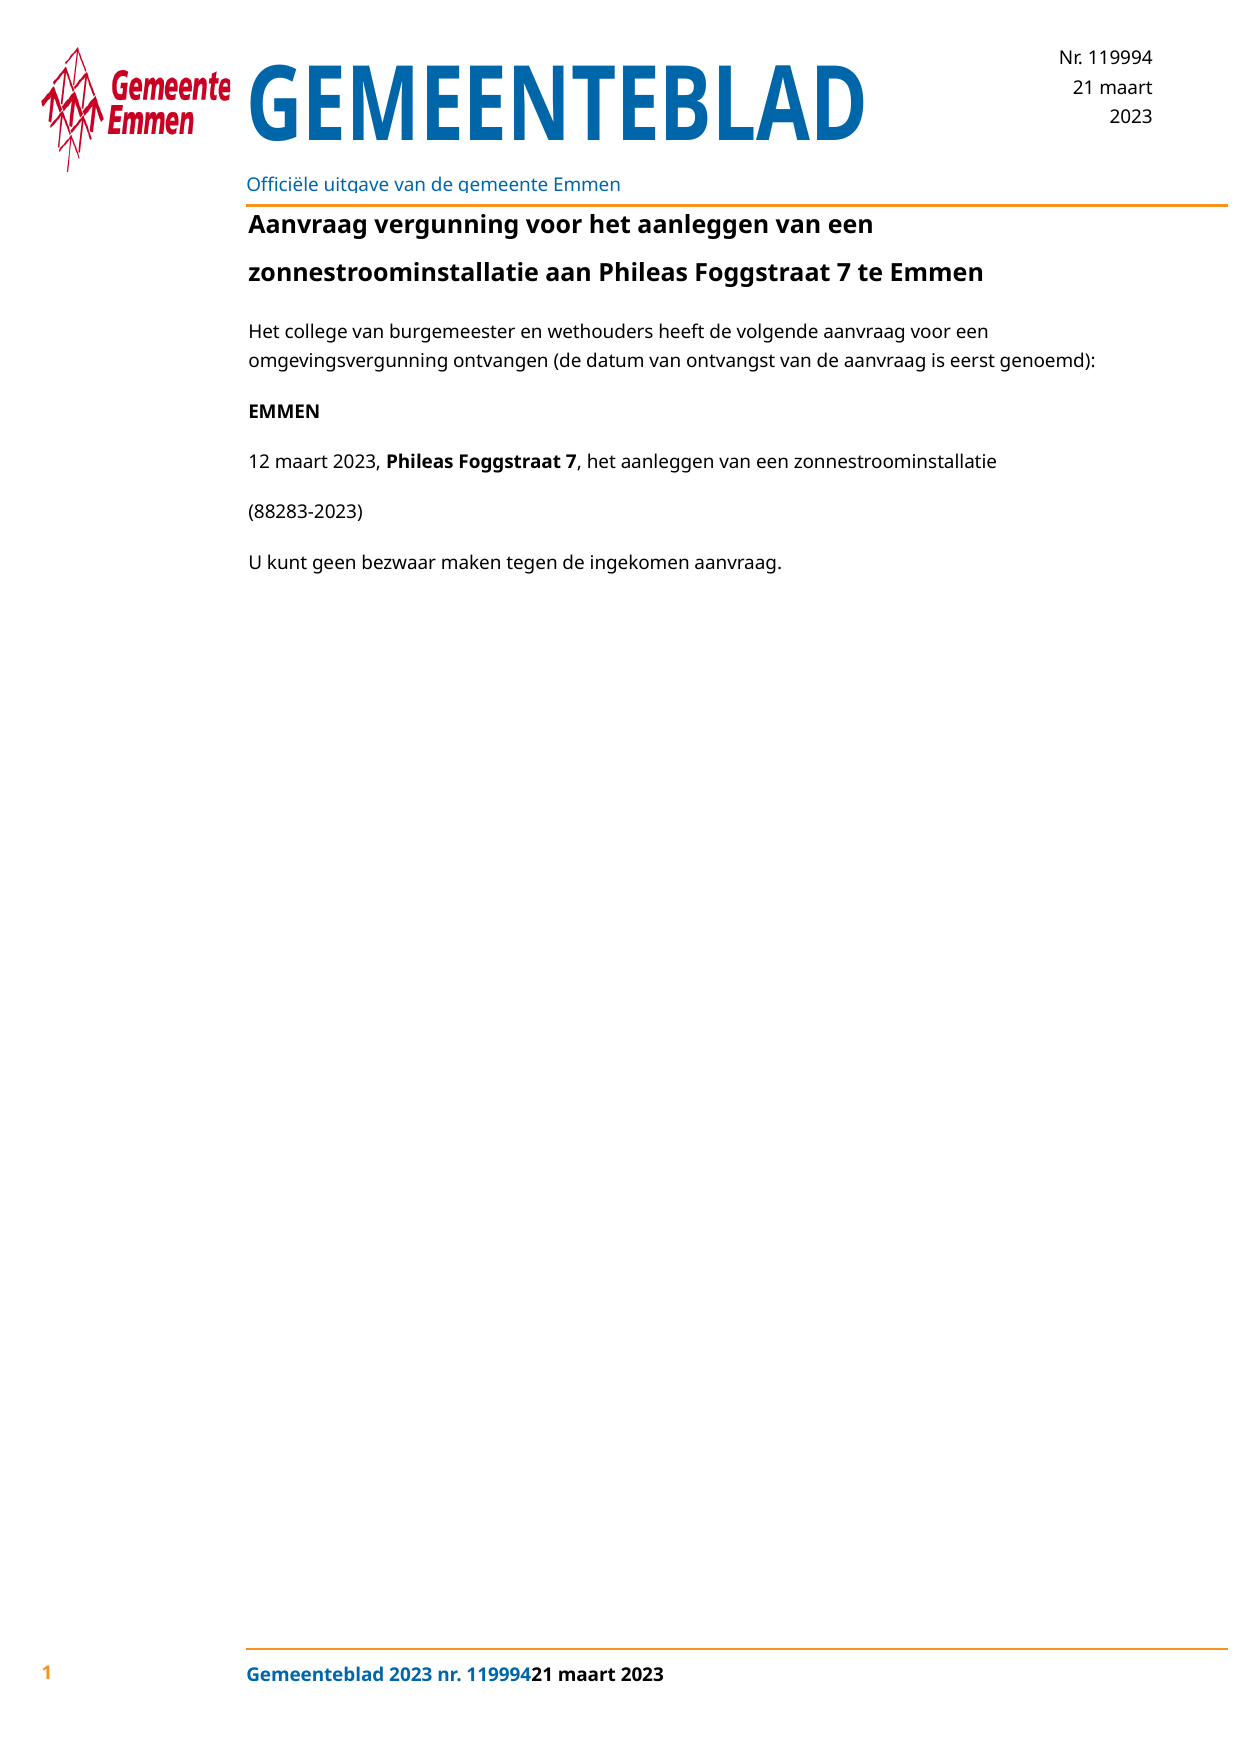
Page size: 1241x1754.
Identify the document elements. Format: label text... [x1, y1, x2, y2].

text (88283-2023) [248, 499, 1152, 524]
text U kunt geen bezwaar maken tegen de ingekomen aanvraag. [248, 549, 1152, 575]
picture [41, 47, 231, 172]
text Het college van burgemeester en wethouders heeft de volgende aanvraag voor een omgevingsvergunning ontvangen (de datum van ontvangst van de aanvraag is eerst genoemd): [248, 318, 1152, 373]
text Aanvraag vergunning voor het aanleggen van een zonnestroominstallatie aan Phileas Foggstraat 7 te Emmen [248, 207, 1152, 288]
text EMMEN [248, 398, 1152, 424]
text 12 maart 2023, Phileas Foggstraat 7, het aanleggen van een zonnestroominstallatie [248, 448, 1152, 474]
